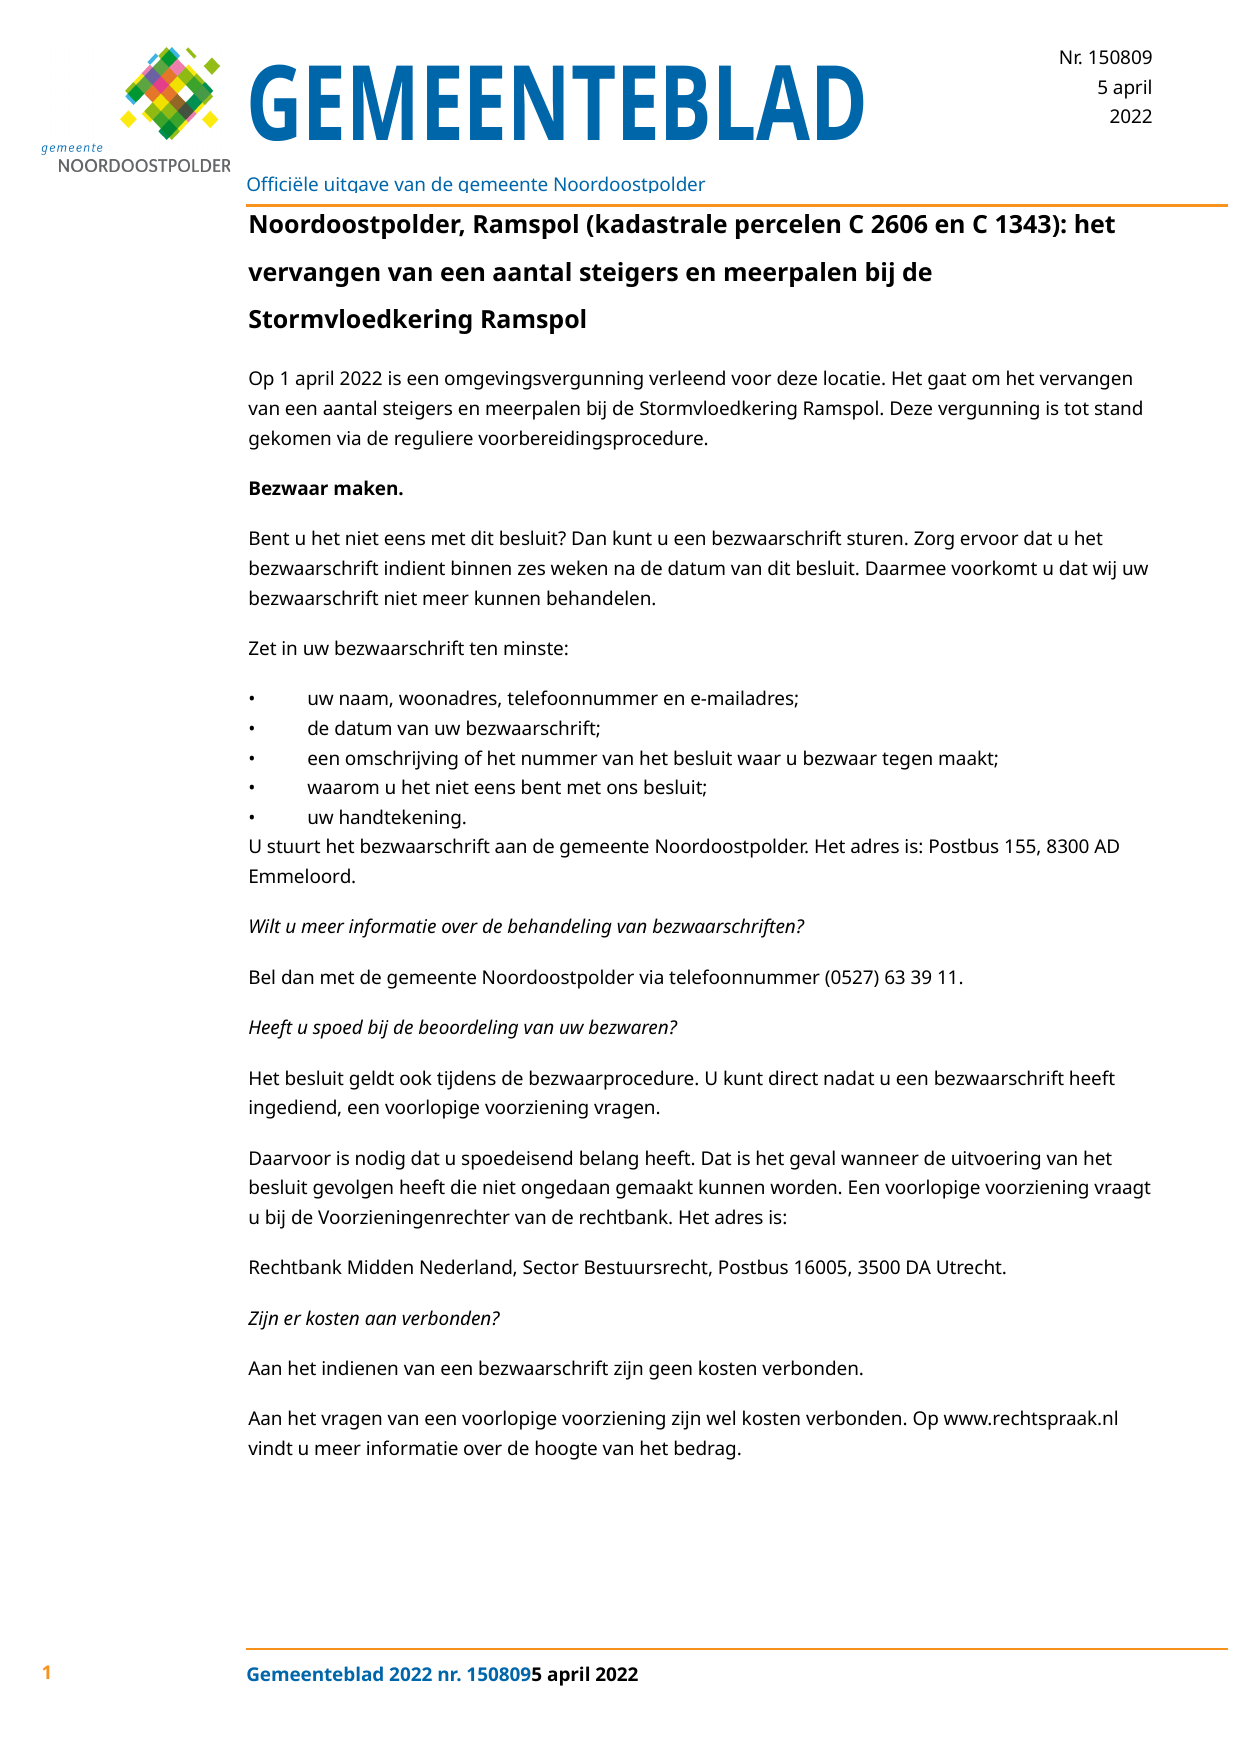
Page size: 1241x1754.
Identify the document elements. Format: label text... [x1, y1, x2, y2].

list uw handtekening. [248, 804, 1152, 829]
list een omschrijving of het nummer van het besluit waar u bezwaar tegen maakt; [248, 745, 1152, 770]
text Bel dan met de gemeente Noordoostpolder via telefoonnummer (0527) 63 39 11. [248, 964, 1152, 989]
text Daarvoor is nodig dat u spoedeisend belang heeft. Dat is het geval wanneer de uitvoering van het besluit gevolgen heeft die niet ongedaan gemaakt kunnen worden. Een voorlopige voorziening vraagt u bij de Voorzieningenrechter van de rechtbank. Het adres is: [248, 1145, 1152, 1229]
text Op 1 april 2022 is een omgevingsvergunning verleend voor deze locatie. Het gaat om het vervangen van een aantal steigers en meerpalen bij de Stormvloedkering Ramspol. Deze vergunning is tot stand gekomen via de reguliere voorbereidingsprocedure. [248, 366, 1152, 450]
text Aan het vragen van een voorlopige voorziening zijn wel kosten verbonden. Op www.rechtspraak.nl vindt u meer informatie over de hoogte van het bedrag. [248, 1406, 1152, 1461]
picture [41, 47, 231, 172]
text Noordoostpolder, Ramspol (kadastrale percelen C 2606 en C 1343): het vervangen van een aantal steigers en meerpalen bij de Stormvloedkering Ramspol [248, 207, 1152, 336]
text Bezwaar maken. [248, 475, 1152, 501]
text Bent u het niet eens met dit besluit? Dan kunt u een bezwaarschrift sturen. Zorg ervoor dat u het bezwaarschrift indient binnen zes weken na de datum van dit besluit. Daarmee voorkomt u dat wij uw bezwaarschrift niet meer kunnen behandelen. [248, 526, 1152, 610]
text Aan het indienen van een bezwaarschrift zijn geen kosten verbonden. [248, 1355, 1152, 1381]
text Zet in uw bezwaarschrift ten minste: [248, 635, 1152, 661]
text Het besluit geldt ook tijdens de bezwaarprocedure. U kunt direct nadat u een bezwaarschrift heeft ingediend, een voorlopige voorziening vragen. [248, 1065, 1152, 1120]
list uw naam, woonadres, telefoonnummer en e-mailadres; [248, 686, 1152, 711]
text Rechtbank Midden Nederland, Sector Bestuursrecht, Postbus 16005, 3500 DA Utrecht. [248, 1254, 1152, 1280]
text Wilt u meer informatie over de behandeling van bezwaarschriften? [248, 913, 1152, 939]
list de datum van uw bezwaarschrift; [248, 715, 1152, 741]
list waarom u het niet eens bent met ons besluit; [248, 774, 1152, 800]
text U stuurt het bezwaarschrift aan de gemeente Noordoostpolder. Het adres is: Postbus 155, 8300 AD Emmeloord. [248, 833, 1152, 889]
text Heeft u spoed bij de beoordeling van uw bezwaren? [248, 1014, 1152, 1040]
text Zijn er kosten aan verbonden? [248, 1305, 1152, 1330]
